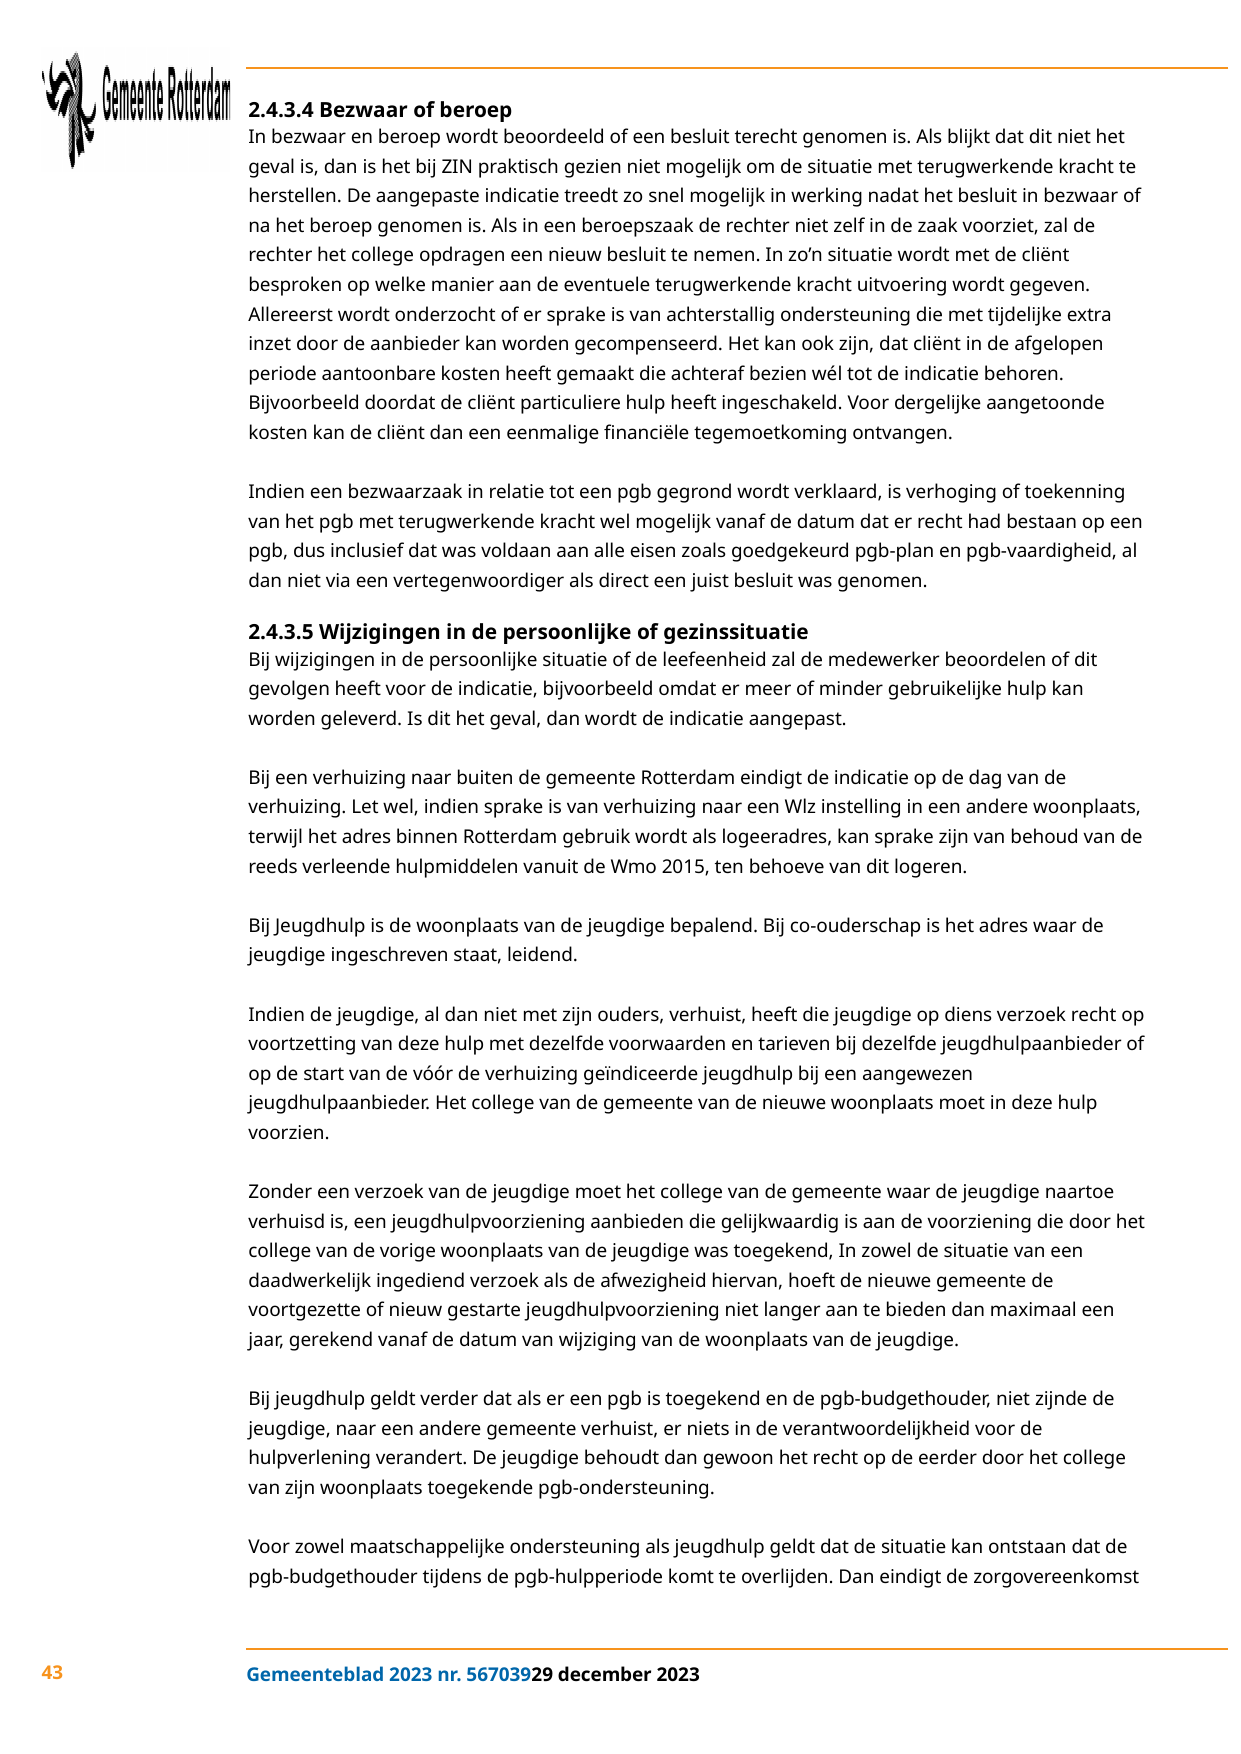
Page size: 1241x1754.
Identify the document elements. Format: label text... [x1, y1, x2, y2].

text Bij jeugdhulp geldt verder dat als er een pgb is toegekend en de pgb-budgethouder, niet zijnde de jeugdige, naar een andere gemeente verhuist, er niets in de verantwoordelijkheid voor de hulpverlening verandert. De jeugdige behoudt dan gewoon het recht op de eerder door het college van zijn woonplaats toegekende pgb-ondersteuning. [248, 1385, 1152, 1500]
text Zonder een verzoek van de jeugdige moet het college van de gemeente waar de jeugdige naartoe verhuisd is, een jeugdhulpvoorziening aanbieden die gelijkwaardig is aan de voorziening die door het college van de vorige woonplaats van de jeugdige was toegekend, In zowel de situatie van een daadwerkelijk ingediend verzoek als de afwezigheid hiervan, hoeft de nieuwe gemeente de voortgezette of nieuw gestarte jeugdhulpvoorziening niet langer aan te bieden dan maximaal een jaar, gerekend vanaf de datum van wijziging van de woonplaats van de jeugdige. [248, 1178, 1152, 1352]
text Bij een verhuizing naar buiten de gemeente Rotterdam eindigt de indicatie op de dag van de verhuizing. Let wel, indien sprake is van verhuizing naar een Wlz instelling in een andere woonplaats, terwijl het adres binnen Rotterdam gebruik wordt als logeeradres, kan sprake zijn van behoud van de reeds verleende hulpmiddelen vanuit de Wmo 2015, ten behoeve van dit logeren. [248, 764, 1152, 879]
text Voor zowel maatschappelijke ondersteuning als jeugdhulp geldt dat de situatie kan ontstaan dat de pgb-budgethouder tijdens de pgb-hulpperiode komt te overlijden. Dan eindigt de zorgovereenkomst [248, 1533, 1152, 1589]
text Indien de jeugdige, al dan niet met zijn ouders, verhuist, heeft die jeugdige op diens verzoek recht op voortzetting van deze hulp met dezelfde voorwaarden en tarieven bij dezelfde jeugdhulpaanbieder of op de start van de vóór de verhuizing geïndiceerde jeugdhulp bij een aangewezen jeugdhulpaanbieder. Het college van de gemeente van de nieuwe woonplaats moet in deze hulp voorzien. [248, 1001, 1152, 1145]
picture [41, 47, 231, 172]
text Indien een bezwaarzaak in relatie tot een pgb gegrond wordt verklaard, is verhoging of toekenning van het pgb met terugwerkende kracht wel mogelijk vanaf de datum dat er recht had bestaan op een pgb, dus inclusief dat was voldaan aan alle eisen zoals goedgekeurd pgb-plan en pgb-vaardigheid, al dan niet via een vertegenwoordiger als direct een juist besluit was genomen. [248, 478, 1152, 593]
text Bij Jeugdhulp is de woonplaats van de jeugdige bepalend. Bij co-ouderschap is het adres waar de jeugdige ingeschreven staat, leidend. [248, 912, 1152, 967]
text 2.4.3.5 Wijzigingen in de persoonlijke of gezinssituatie [248, 617, 1152, 646]
text 2.4.3.4 Bezwaar of beroep [248, 95, 1152, 123]
text Bij wijzigingen in de persoonlijke situatie of de leefeenheid zal de medewerker beoordelen of dit gevolgen heeft voor de indicatie, bijvoorbeeld omdat er meer of minder gebruikelijke hulp kan worden geleverd. Is dit het geval, dan wordt de indicatie aangepast. [248, 646, 1152, 731]
text In bezwaar en beroep wordt beoordeeld of een besluit terecht genomen is. Als blijkt dat dit niet het geval is, dan is het bij ZIN praktisch gezien niet mogelijk om de situatie met terugwerkende kracht te herstellen. De aangepaste indicatie treedt zo snel mogelijk in werking nadat het besluit in bezwaar of na het beroep genomen is. Als in een beroepszaak de rechter niet zelf in de zaak voorziet, zal de rechter het college opdragen een nieuw besluit te nemen. In zo’n situatie wordt met de cliënt besproken op welke manier aan de eventuele terugwerkende kracht uitvoering wordt gegeven. Allereerst wordt onderzocht of er sprake is van achterstallig ondersteuning die met tijdelijke extra inzet door de aanbieder kan worden gecompenseerd. Het kan ook zijn, dat cliënt in de afgelopen periode aantoonbare kosten heeft gemaakt die achteraf bezien wél tot de indicatie behoren. Bijvoorbeeld doordat de cliënt particuliere hulp heeft ingeschakeld. Voor dergelijke aangetoonde kosten kan de cliënt dan een eenmalige financiële tegemoetkoming ontvangen. [248, 123, 1152, 445]
